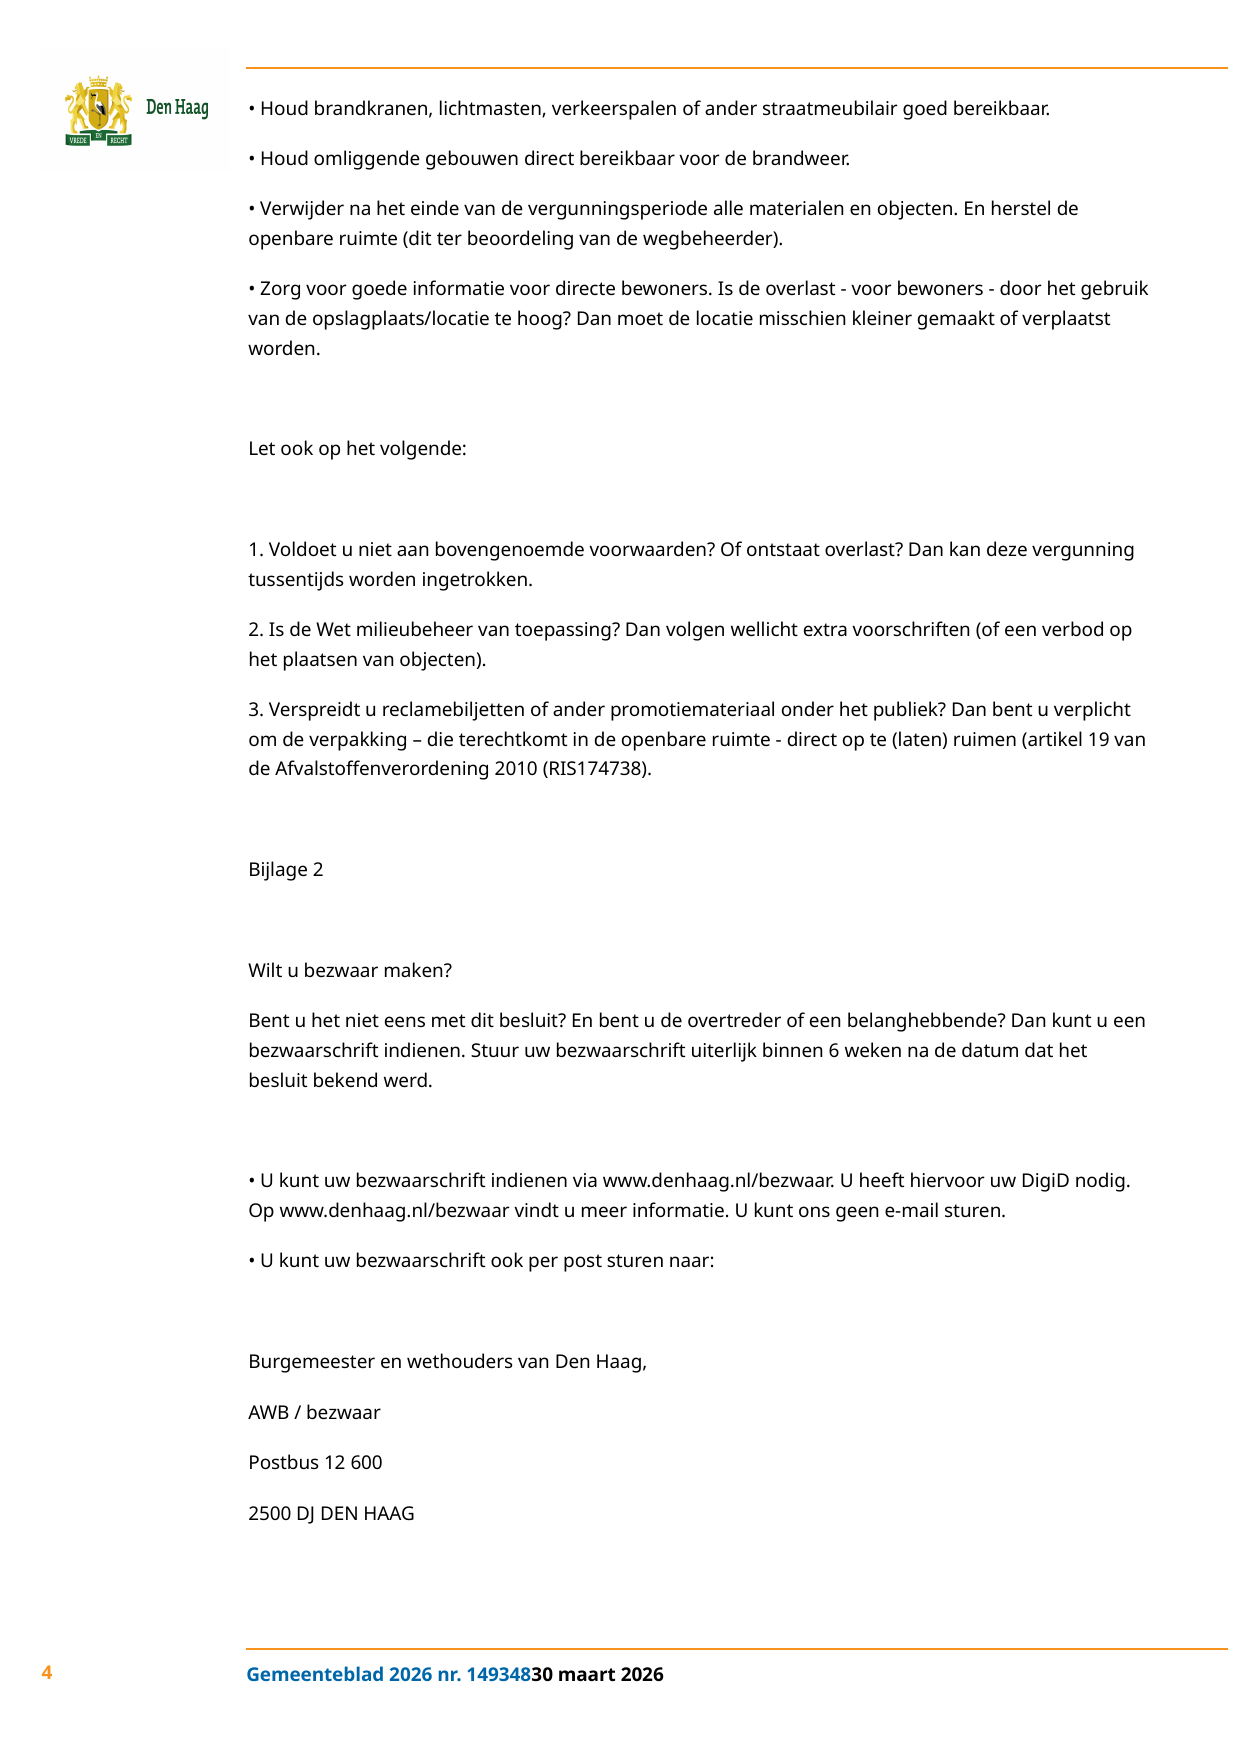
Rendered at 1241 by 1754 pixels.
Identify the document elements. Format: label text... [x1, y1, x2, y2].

text 1. Voldoet u niet aan bovengenoemde voorwaarden? Of ontstaat overlast? Dan kan deze vergunning tussentijds worden ingetrokken. [248, 536, 1152, 592]
text • Houd omliggende gebouwen direct bereikbaar voor de brandweer. [248, 145, 1152, 171]
text Let ook op het volgende: [248, 436, 1152, 461]
text Bijlage 2 [248, 856, 1152, 882]
text • U kunt uw bezwaarschrift indienen via www.denhaag.nl/bezwaar. U heeft hiervoor uw DigiD nodig. Op www.denhaag.nl/bezwaar vindt u meer informatie. U kunt ons geen e-mail sturen. [248, 1168, 1152, 1223]
text 2. Is de Wet milieubeheer van toepassing? Dan volgen wellicht extra voorschriften (of een verbod op het plaatsen van objecten). [248, 616, 1152, 672]
text • Houd brandkranen, lichtmasten, verkeerspalen of ander straatmeubilair goed bereikbaar. [248, 95, 1152, 121]
text • Zorg voor goede informatie voor directe bewoners. Is de overlast - voor bewoners - door het gebruik van de opslagplaats/locatie te hoog? Dan moet de locatie misschien kleiner gemaakt of verplaatst worden. [248, 276, 1152, 361]
picture [41, 47, 231, 172]
text Postbus 12 600 [248, 1449, 1152, 1475]
text • Verwijder na het einde van de vergunningsperiode alle materialen en objecten. En herstel de openbare ruimte (dit ter beoordeling van de wegbeheerder). [248, 196, 1152, 251]
text 3. Verspreidt u reclamebiljetten of ander promotiemateriaal onder het publiek? Dan bent u verplicht om de verpakking – die terechtkomt in de openbare ruimte - direct op te (laten) ruimen (artikel 19 van de Afvalstoffenverordening 2010 (RIS174738). [248, 696, 1152, 781]
text 2500 DJ DEN HAAG [248, 1500, 1152, 1526]
text AWB / bezwaar [248, 1399, 1152, 1425]
text Bent u het niet eens met dit besluit? En bent u de overtreder of een belanghebbende? Dan kunt u een bezwaarschrift indienen. Stuur uw bezwaarschrift uiterlijk binnen 6 weken na de datum dat het besluit bekend werd. [248, 1008, 1152, 1093]
text Burgemeester en wethouders van Den Haag, [248, 1348, 1152, 1374]
text • U kunt uw bezwaarschrift ook per post sturen naar: [248, 1248, 1152, 1273]
text Wilt u bezwaar maken? [248, 957, 1152, 983]
